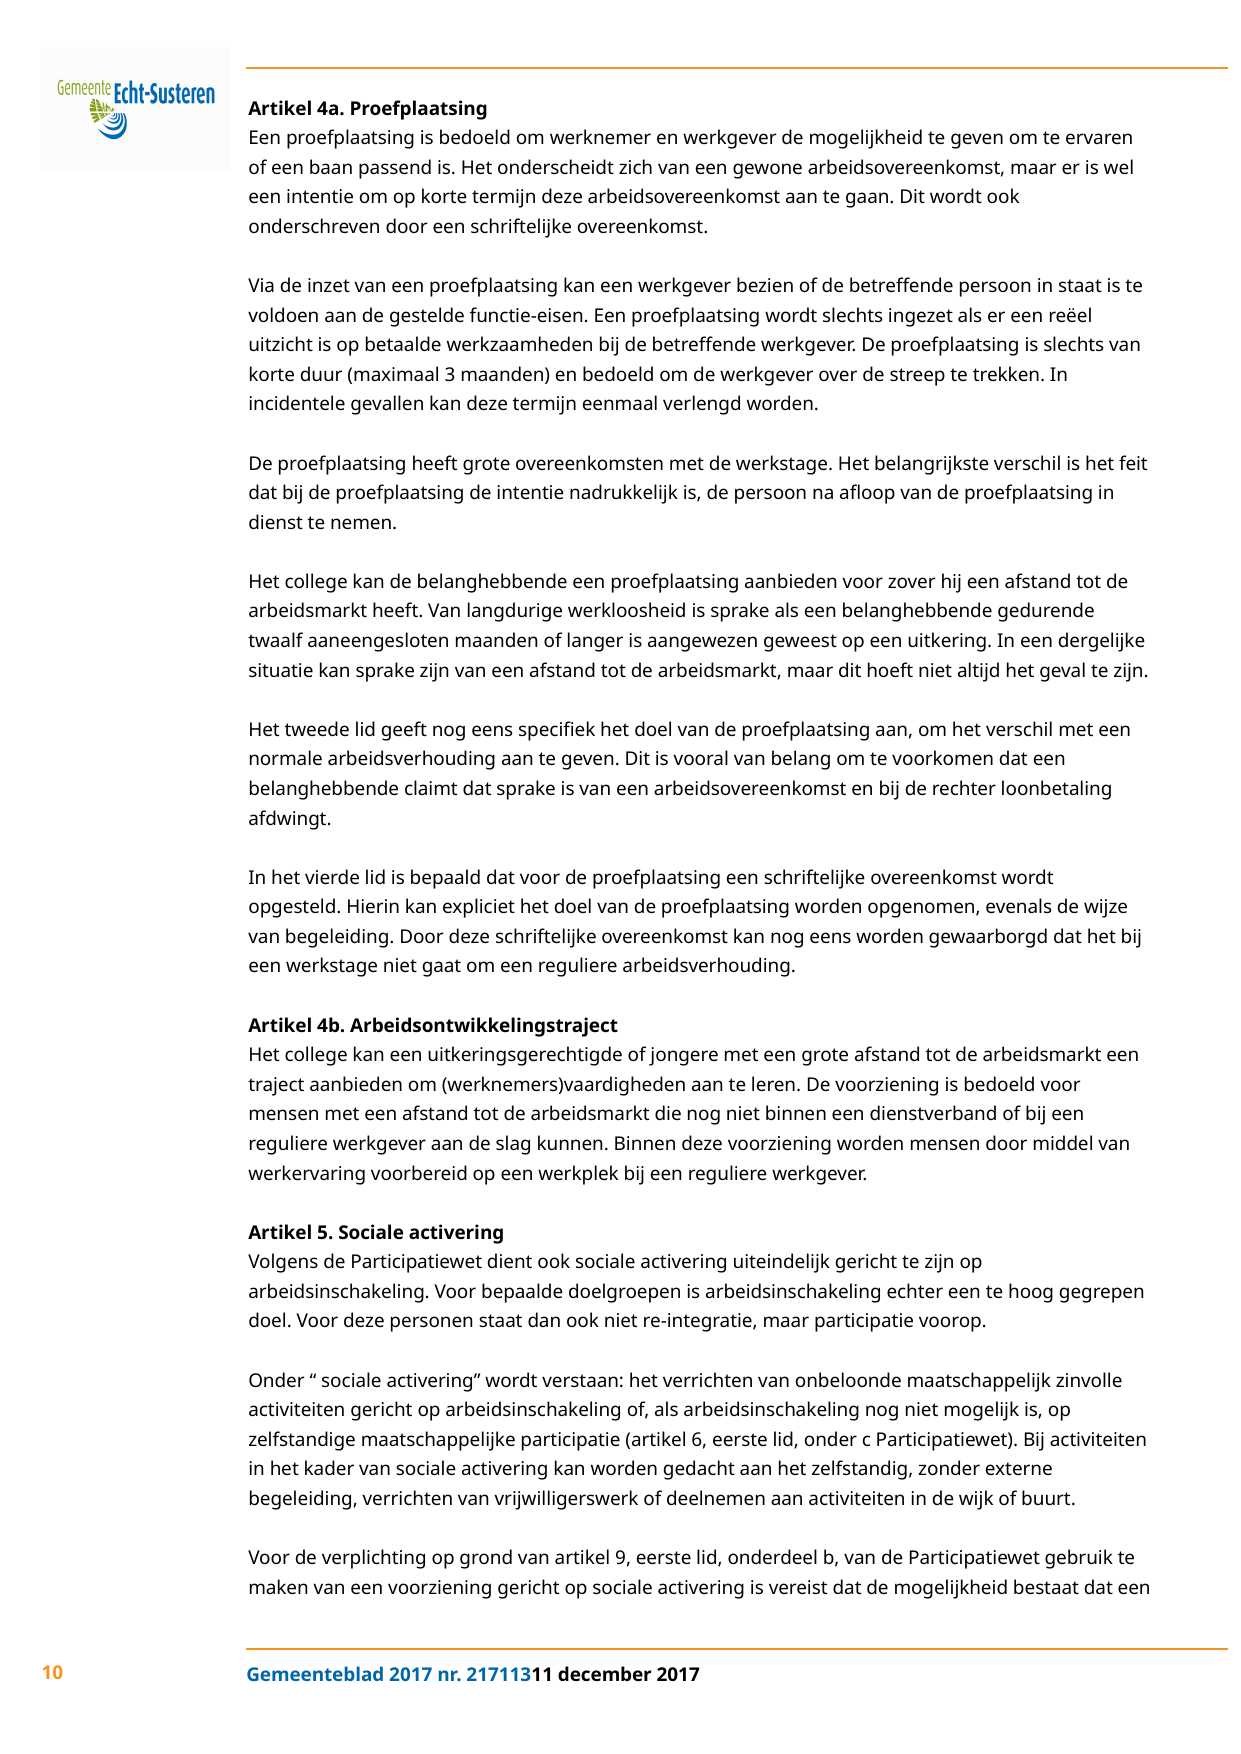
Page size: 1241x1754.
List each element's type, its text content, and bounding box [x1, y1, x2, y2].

text Artikel 5. Sociale activering [248, 1219, 1152, 1245]
text In het vierde lid is bepaald dat voor de proefplaatsing een schriftelijke overeenkomst wordt opgesteld. Hierin kan expliciet het doel van de proefplaatsing worden opgenomen, evenals de wijze van begeleiding. Door deze schriftelijke overeenkomst kan nog eens worden gewaarborgd dat het bij een werkstage niet gaat om een reguliere arbeidsverhouding. [248, 864, 1152, 978]
text Volgens de Participatiewet dient ook sociale activering uiteindelijk gericht te zijn op arbeidsinschakeling. Voor bepaalde doelgroepen is arbeidsinschakeling echter een te hoog gegrepen doel. Voor deze personen staat dan ook niet re-integratie, maar participatie voorop. [248, 1248, 1152, 1333]
text Het tweede lid geeft nog eens specifiek het doel van de proefplaatsing aan, om het verschil met een normale arbeidsverhouding aan te geven. Dit is vooral van belang om te voorkomen dat een belanghebbende claimt dat sprake is van een arbeidsovereenkomst en bij de rechter loonbetaling afdwingt. [248, 716, 1152, 831]
text Het college kan de belanghebbende een proefplaatsing aanbieden voor zover hij een afstand tot de arbeidsmarkt heeft. Van langdurige werkloosheid is sprake als een belanghebbende gedurende twaalf aaneengesloten maanden of langer is aangewezen geweest op een uitkering. In een dergelijke situatie kan sprake zijn van een afstand tot de arbeidsmarkt, maar dit hoeft niet altijd het geval te zijn. [248, 568, 1152, 683]
text Een proefplaatsing is bedoeld om werknemer en werkgever de mogelijkheid te geven om te ervaren of een baan passend is. Het onderscheidt zich van een gewone arbeidsovereenkomst, maar er is wel een intentie om op korte termijn deze arbeidsovereenkomst aan te gaan. Dit wordt ook onderschreven door een schriftelijke overeenkomst. [248, 124, 1152, 239]
text Voor de verplichting op grond van artikel 9, eerste lid, onderdeel b, van de Participatiewet gebruik te maken van een voorziening gericht op sociale activering is vereist dat de mogelijkheid bestaat dat een [248, 1544, 1152, 1600]
text Het college kan een uitkeringsgerechtigde of jongere met een grote afstand tot de arbeidsmarkt een traject aanbieden om (werknemers)vaardigheden aan te leren. De voorziening is bedoeld voor mensen met een afstand tot de arbeidsmarkt die nog niet binnen een dienstverband of bij een reguliere werkgever aan de slag kunnen. Binnen deze voorziening worden mensen door middel van werkervaring voorbereid op een werkplek bij een reguliere werkgever. [248, 1041, 1152, 1186]
text Artikel 4a. Proefplaatsing [248, 95, 1152, 121]
text Onder “ sociale activering” wordt verstaan: het verrichten van onbeloonde maatschappelijk zinvolle activiteiten gericht op arbeidsinschakeling of, als arbeidsinschakeling nog niet mogelijk is, op zelfstandige maatschappelijke participatie (artikel 6, eerste lid, onder c Participatiewet). Bij activiteiten in het kader van sociale activering kan worden gedacht aan het zelfstandig, zonder externe begeleiding, verrichten van vrijwilligerswerk of deelnemen aan activiteiten in de wijk of buurt. [248, 1367, 1152, 1511]
picture [41, 47, 231, 172]
text Artikel 4b. Arbeidsontwikkelingstraject [248, 1012, 1152, 1038]
text De proefplaatsing heeft grote overeenkomsten met de werkstage. Het belangrijkste verschil is het feit dat bij de proefplaatsing de intentie nadrukkelijk is, de persoon na afloop van de proefplaatsing in dienst te nemen. [248, 450, 1152, 535]
text Via de inzet van een proefplaatsing kan een werkgever bezien of de betreffende persoon in staat is te voldoen aan de gestelde functie-eisen. Een proefplaatsing wordt slechts ingezet als er een reëel uitzicht is op betaalde werkzaamheden bij de betreffende werkgever. De proefplaatsing is slechts van korte duur (maximaal 3 maanden) en bedoeld om de werkgever over de streep te trekken. In incidentele gevallen kan deze termijn eenmaal verlengd worden. [248, 272, 1152, 416]
